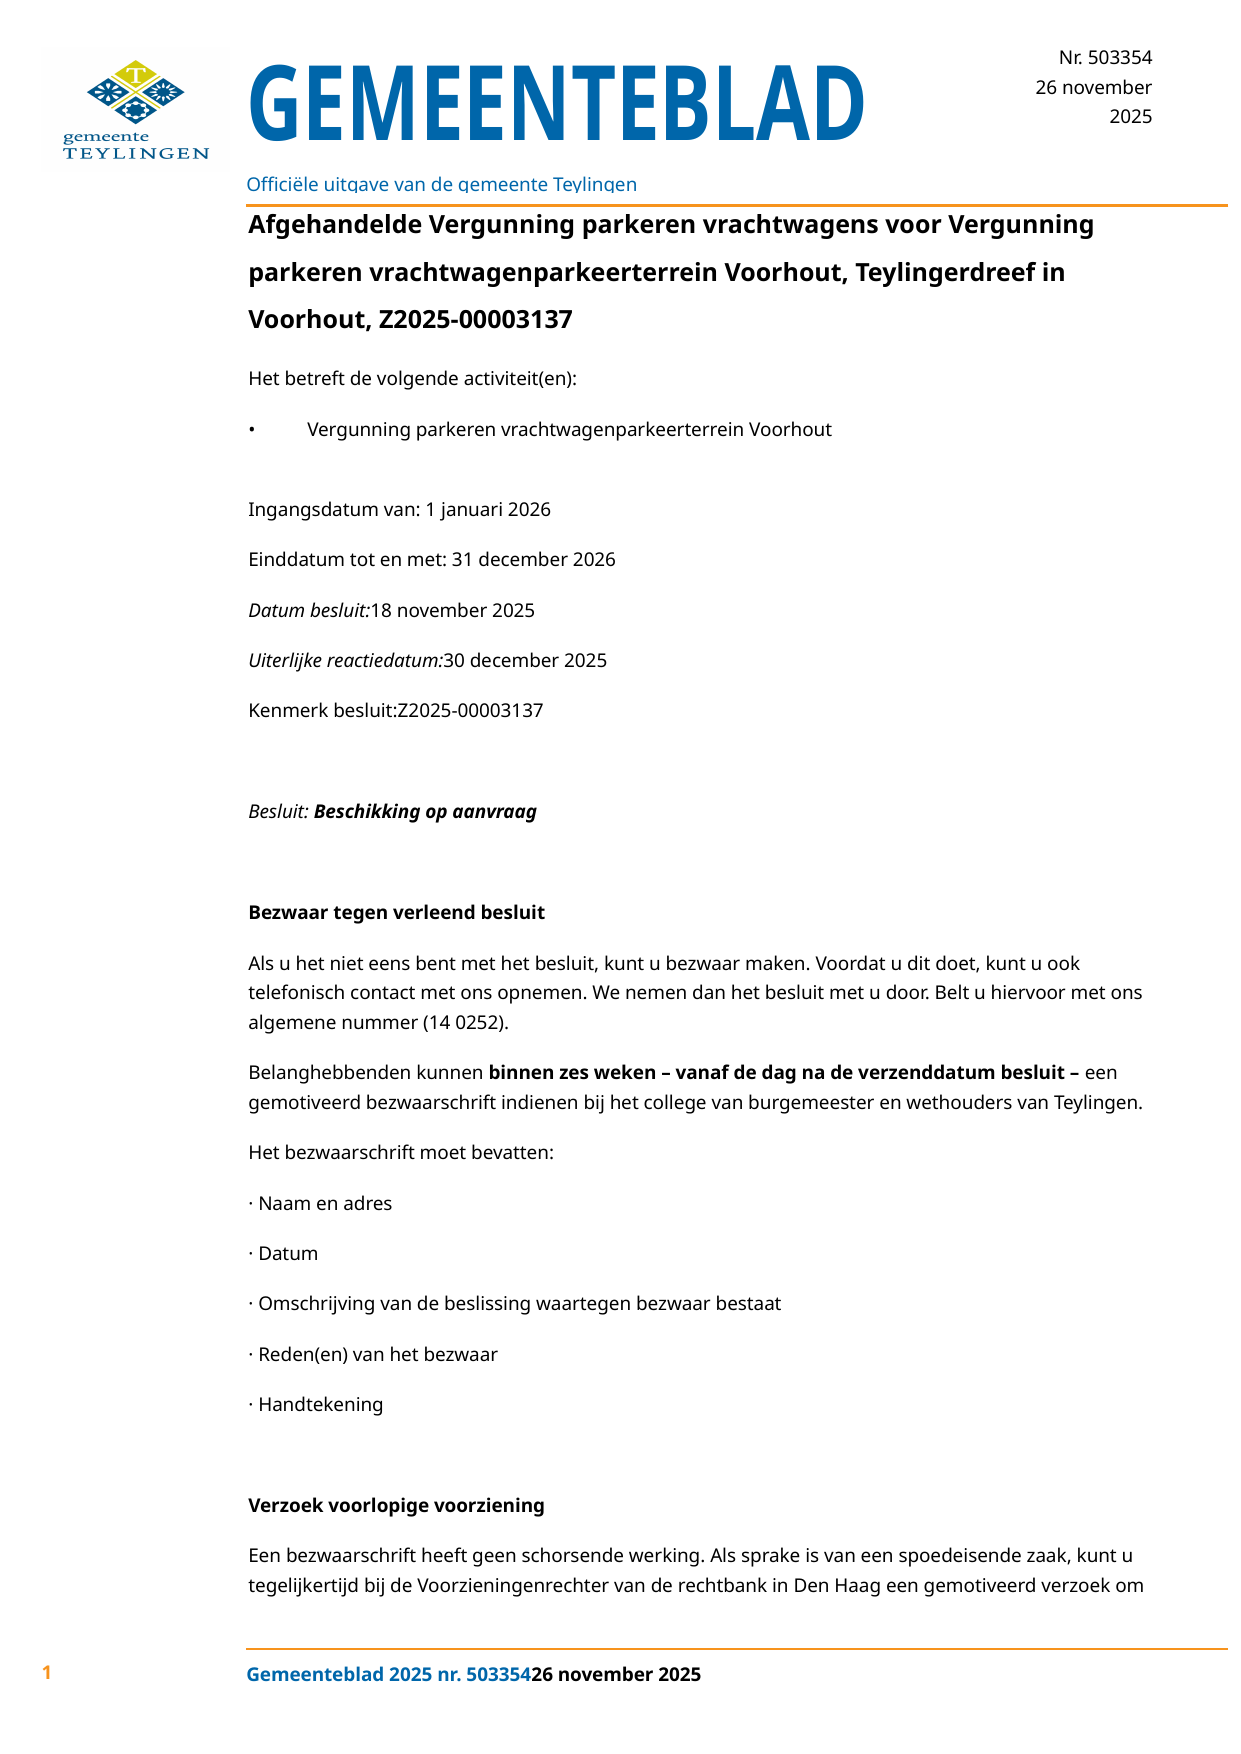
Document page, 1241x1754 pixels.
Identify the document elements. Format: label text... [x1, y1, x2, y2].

text Het betreft de volgende activiteit(en): [248, 366, 1152, 391]
text Bezwaar tegen verleend besluit [248, 899, 1152, 925]
text Een bezwaarschrift heeft geen schorsende werking. Als sprake is van een spoedeisende zaak, kunt u tegelijkertijd bij de Voorzieningenrechter van de rechtbank in Den Haag een gemotiveerd verzoek om [248, 1543, 1152, 1598]
text Einddatum tot en met: 31 december 2026 [248, 546, 1152, 572]
text · Naam en adres [248, 1190, 1152, 1215]
text Afgehandelde Vergunning parkeren vrachtwagens voor Vergunning parkeren vrachtwagenparkeerterrein Voorhout, Teylingerdreef in Voorhout, Z2025-00003137 [248, 207, 1152, 336]
text Als u het niet eens bent met het besluit, kunt u bezwaar maken. Voordat u dit doet, kunt u ook telefonisch contact met ons opnemen. We nemen dan het besluit met u door. Belt u hiervoor met ons algemene nummer (14 0252). [248, 950, 1152, 1034]
picture [41, 47, 231, 172]
text · Omschrijving van de beslissing waartegen bezwaar bestaat [248, 1291, 1152, 1316]
text Besluit: Beschikking op aanvraag [248, 798, 1152, 824]
text · Reden(en) van het bezwaar [248, 1341, 1152, 1367]
text Ingangsdatum van: 1 januari 2026 [248, 496, 1152, 522]
list Vergunning parkeren vrachtwagenparkeerterrein Voorhout [248, 416, 1152, 442]
text Datum besluit:18 november 2025 [248, 597, 1152, 622]
text · Handtekening [248, 1391, 1152, 1417]
text Het bezwaarschrift moet bevatten: [248, 1139, 1152, 1165]
text Belanghebbenden kunnen binnen zes weken – vanaf de dag na de verzenddatum besluit – een gemotiveerd bezwaarschrift indienen bij het college van burgemeester en wethouders van Teylingen. [248, 1059, 1152, 1114]
text · Datum [248, 1240, 1152, 1266]
text Verzoek voorlopige voorziening [248, 1492, 1152, 1518]
text Uiterlijke reactiedatum:30 december 2025 [248, 647, 1152, 673]
text Kenmerk besluit:Z2025-00003137 [248, 698, 1152, 723]
